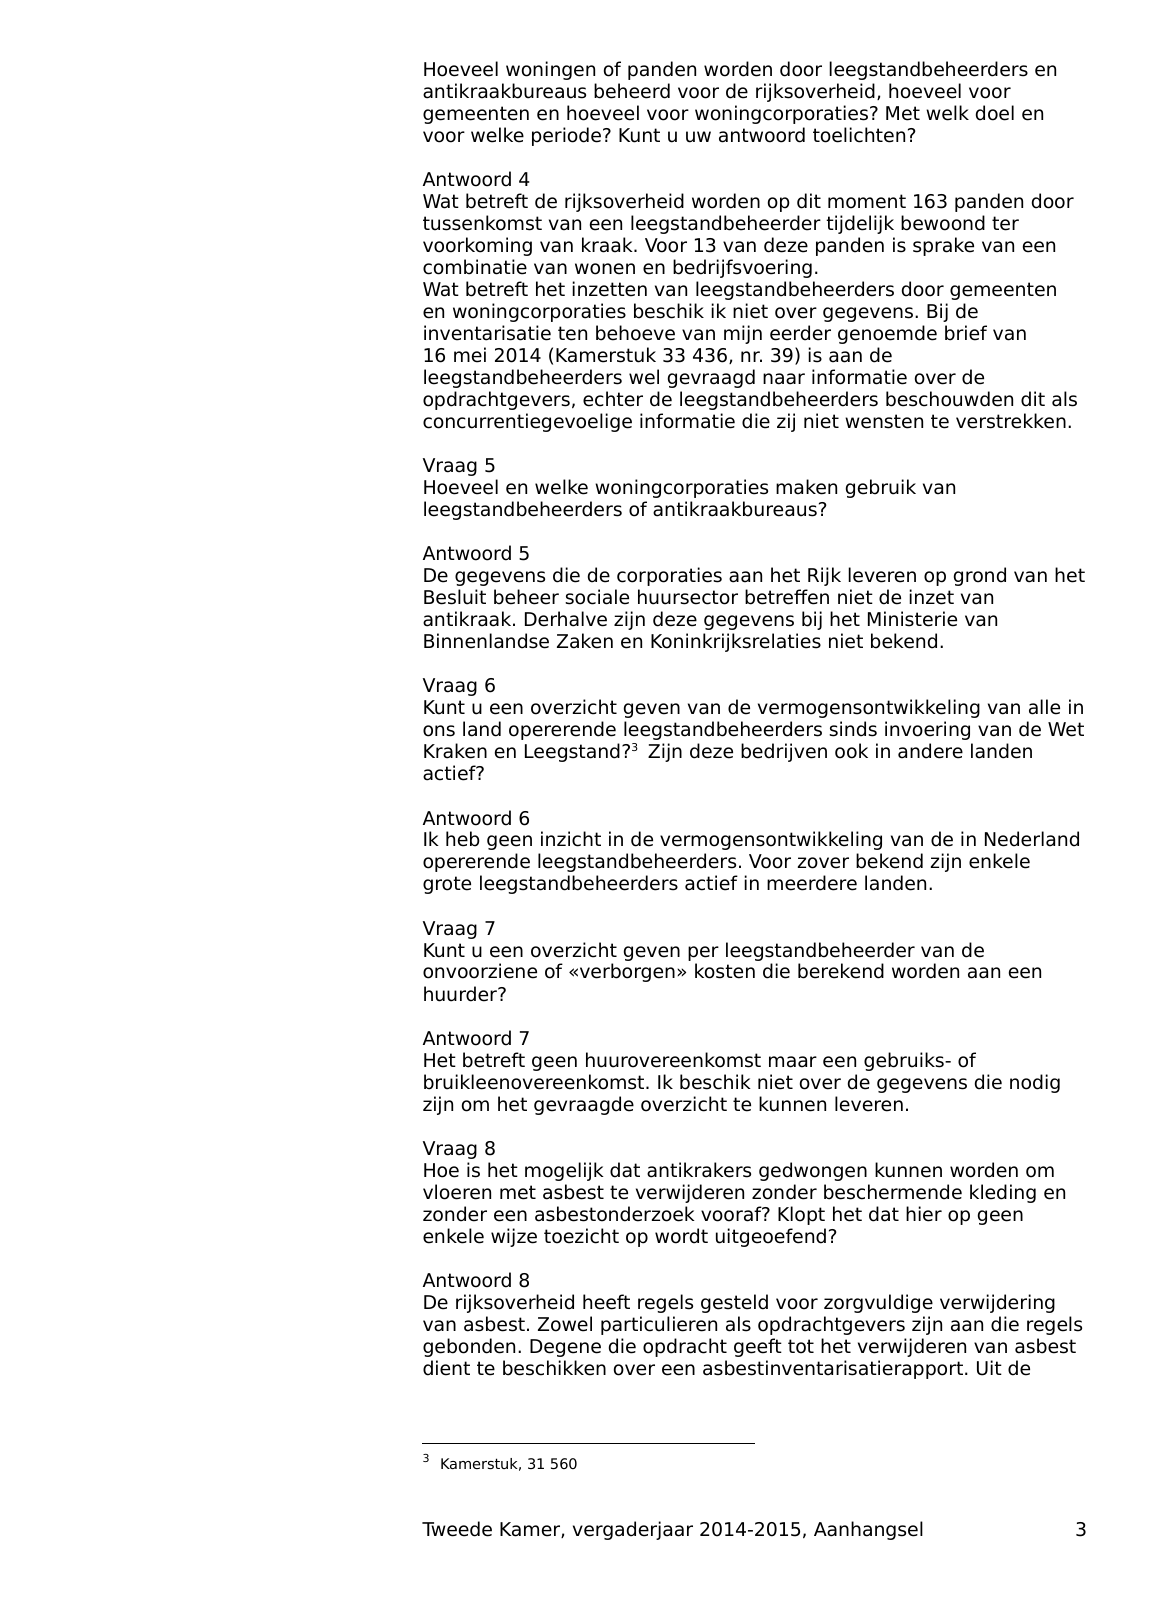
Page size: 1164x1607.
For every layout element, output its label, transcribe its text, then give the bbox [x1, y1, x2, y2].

text Hoe is het mogelijk dat antikrakers gedwongen kunnen worden om vloeren met asbest te verwijderen zonder beschermende kleding en zonder een asbestonderzoek vooraf? Klopt het dat hier op geen enkele wijze toezicht op wordt uitgeoefend? [422, 1160, 1087, 1248]
text Antwoord 6 [422, 807, 1087, 829]
text Hoeveel en welke woningcorporaties maken gebruik van leegstandbeheerders of antikraakbureaus? [422, 477, 1087, 521]
text Antwoord 7 [422, 1028, 1087, 1049]
text Antwoord 8 [422, 1270, 1087, 1292]
text Het betreft geen huurovereenkomst maar een gebruiks- of bruikleenovereenkomst. Ik beschik niet over de gegevens die nodig zijn om het gevraagde overzicht te kunnen leveren. [422, 1049, 1087, 1116]
text Vraag 6 [422, 675, 1087, 697]
text Antwoord 5 [422, 543, 1087, 565]
text De gegevens die de corporaties aan het Rijk leveren op grond van het Besluit beheer sociale huursector betreffen niet de inzet van antikraak. Derhalve zijn deze gegevens bij het Ministerie van Binnenlandse Zaken en Koninkrijksrelaties niet bekend. [422, 565, 1087, 653]
text Vraag 7 [422, 917, 1087, 939]
text Kamerstuk, 31 560 [422, 1452, 1087, 1474]
text De rijksoverheid heeft regels gesteld voor zorgvuldige verwijdering van asbest. Zowel particulieren als opdrachtgevers zijn aan die regels gebonden. Degene die opdracht geeft tot het verwijderen van asbest dient te beschikken over een asbestinventarisatierapport. Uit de [422, 1292, 1087, 1380]
text Kunt u een overzicht geven van de vermogensontwikkeling van alle in ons land opererende leegstandbeheerders sinds invoering van de Wet Kraken en Leegstand? Zijn deze bedrijven ook in andere landen actief? [422, 697, 1087, 785]
text Antwoord 4 [422, 169, 1087, 191]
text Wat betreft het inzetten van leegstandbeheerders door gemeenten en woningcorporaties beschik ik niet over gegevens. Bij de inventarisatie ten behoeve van mijn eerder genoemde brief van 16 mei 2014 (Kamerstuk 33 436, nr. 39) is aan de leegstandbeheerders wel gevraagd naar informatie over de opdrachtgevers, echter de leegstandbeheerders beschouwden dit als concurrentiegevoelige informatie die zij niet wensten te verstrekken. [422, 279, 1087, 433]
text Kunt u een overzicht geven per leegstandbeheerder van de onvoorziene of «verborgen» kosten die berekend worden aan een huurder? [422, 939, 1087, 1005]
text Wat betreft de rijksoverheid worden op dit moment 163 panden door tussenkomst van een leegstandbeheerder tijdelijk bewoond ter voorkoming van kraak. Voor 13 van deze panden is sprake van een combinatie van wonen en bedrijfsvoering. [422, 191, 1087, 279]
text Vraag 8 [422, 1138, 1087, 1160]
text Hoeveel woningen of panden worden door leegstandbeheerders en antikraakbureaus beheerd voor de rijksoverheid, hoeveel voor gemeenten en hoeveel voor woningcorporaties? Met welk doel en voor welke periode? Kunt u uw antwoord toelichten? [422, 59, 1087, 147]
text Ik heb geen inzicht in de vermogensontwikkeling van de in Nederland opererende leegstandbeheerders. Voor zover bekend zijn enkele grote leegstandbeheerders actief in meerdere landen. [422, 829, 1087, 895]
text Vraag 5 [422, 455, 1087, 477]
